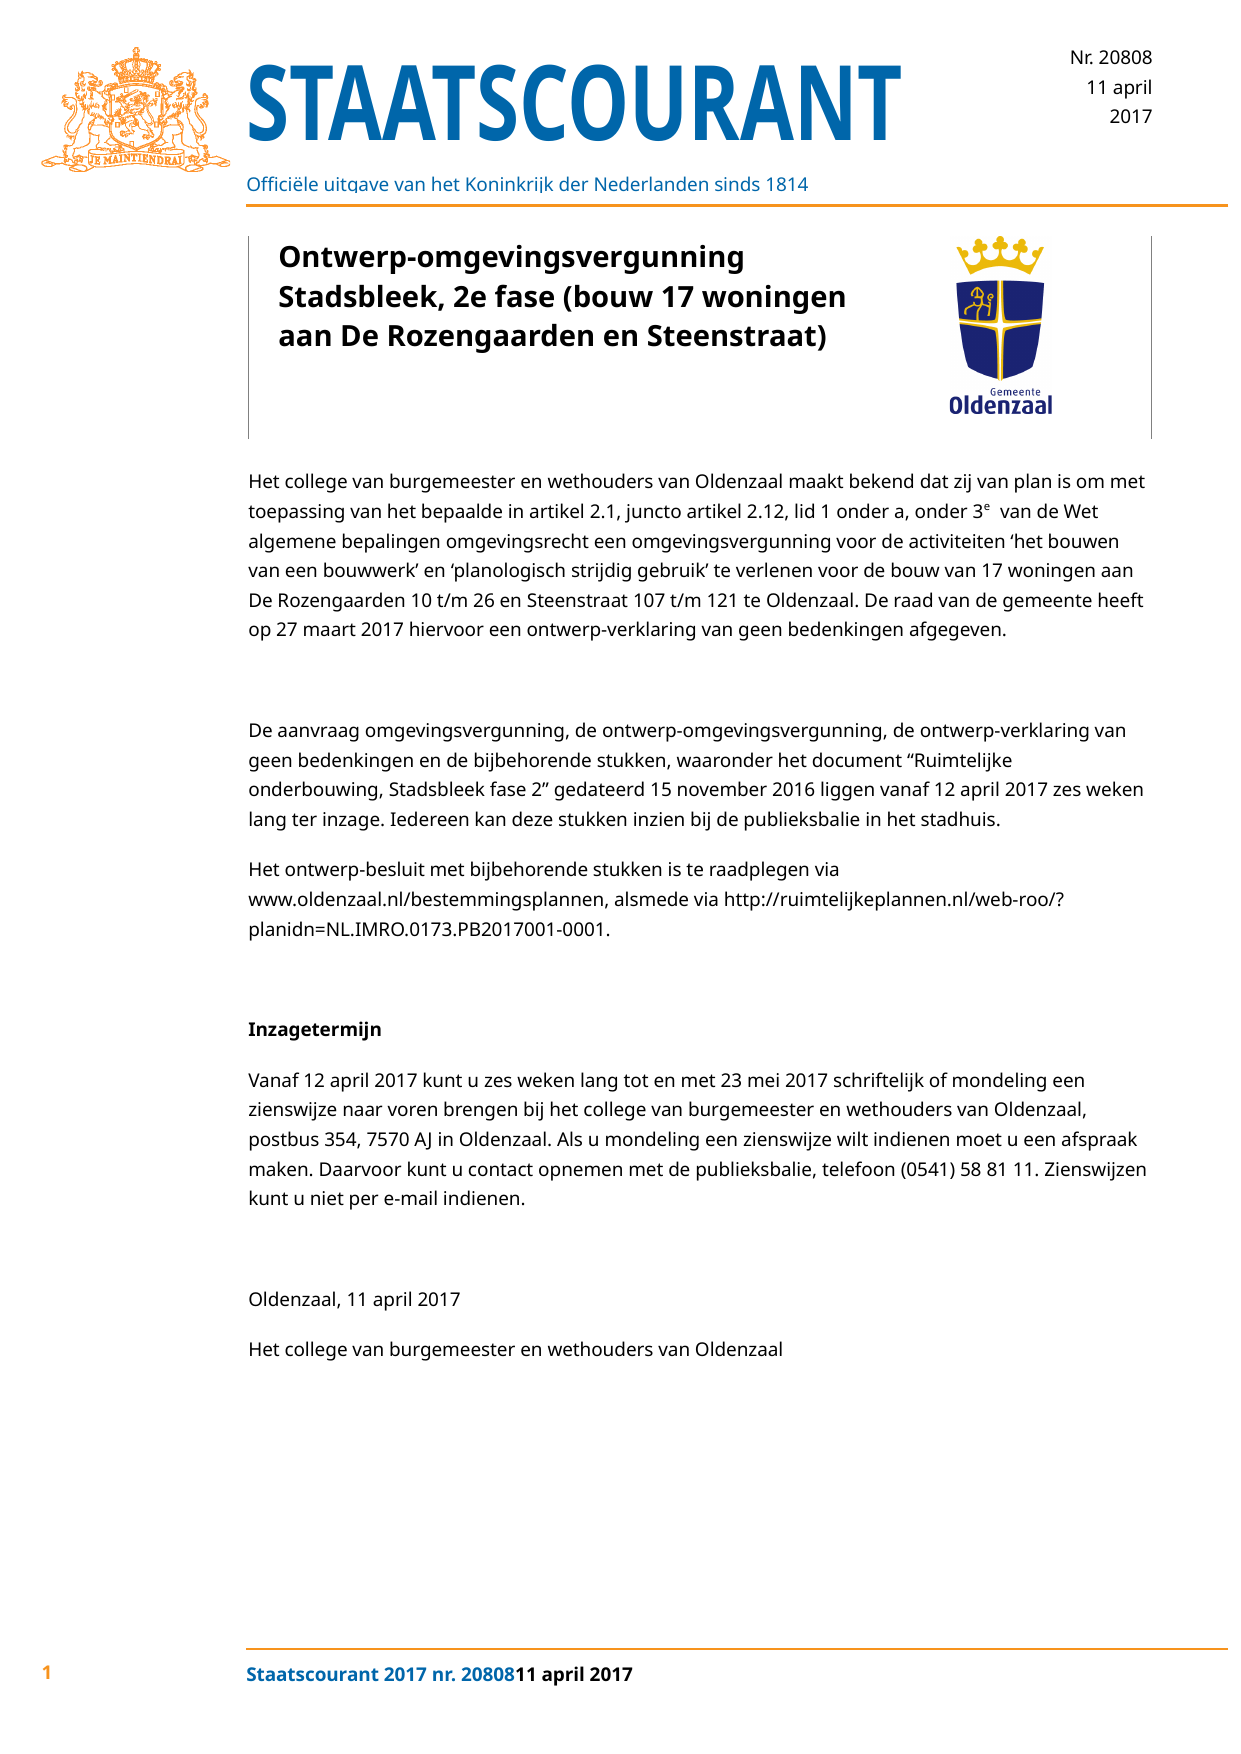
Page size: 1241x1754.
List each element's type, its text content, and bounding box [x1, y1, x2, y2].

text Inzagetermijn [248, 1017, 1152, 1042]
table_header Ontwerp-omgevingsvergunning Stadsbleek, 2e fase (bouw 17 woningen aan De Rozengaarden en Steenstraat) [249, 236, 850, 439]
text Vanaf 12 april 2017 kunt u zes weken lang tot en met 23 mei 2017 schriftelijk of mondeling een zienswijze naar voren brengen bij het college van burgemeester en wethouders van Oldenzaal, postbus 354, 7570 AJ in Oldenzaal. Als u mondeling een zienswijze wilt indienen moet u een afspraak maken. Daarvoor kunt u contact opnemen met de publieksbalie, telefoon (0541) 58 81 11. Zienswijzen kunt u niet per e-mail indienen. [248, 1067, 1152, 1211]
table_header [850, 414, 1151, 439]
picture [41, 47, 231, 172]
text Oldenzaal, 11 april 2017 [248, 1286, 1152, 1312]
table_header [1052, 236, 1151, 413]
text Het ontwerp-besluit met bijbehorende stukken is te raadplegen via www.oldenzaal.nl/bestemmingsplannen, alsmede via http://ruimtelijkeplannen.nl/web-roo/?planidn=NL.IMRO.0173.PB2017001-0001. [248, 857, 1152, 941]
table_header [850, 236, 949, 413]
text Het college van burgemeester en wethouders van Oldenzaal maakt bekend dat zij van plan is om met toepassing van het bepaalde in artikel 2.1, juncto artikel 2.12, lid 1 onder a, onder 3e van de Wet algemene bepalingen omgevingsrecht een omgevingsvergunning voor de activiteiten ‘het bouwen van een bouwwerk’ en ‘planologisch strijdig gebruik’ te verlenen voor de bouw van 17 woningen aan De Rozengaarden 10 t/m 26 en Steenstraat 107 t/m 121 te Oldenzaal. De raad van de gemeente heeft op 27 maart 2017 hiervoor een ontwerp-verklaring van geen bedenkingen afgegeven. [248, 469, 1152, 642]
text Het college van burgemeester en wethouders van Oldenzaal [248, 1337, 1152, 1362]
text De aanvraag omgevingsvergunning, de ontwerp-omgevingsvergunning, de ontwerp-verklaring van geen bedenkingen en de bijbehorende stukken, waaronder het document “Ruimtelijke onderbouwing, Stadsbleek fase 2” gedateerd 15 november 2016 liggen vanaf 12 april 2017 zes weken lang ter inzage. Iedereen kan deze stukken inzien bij de publieksbalie in het stadhuis. [248, 717, 1152, 832]
picture [949, 236, 1052, 414]
